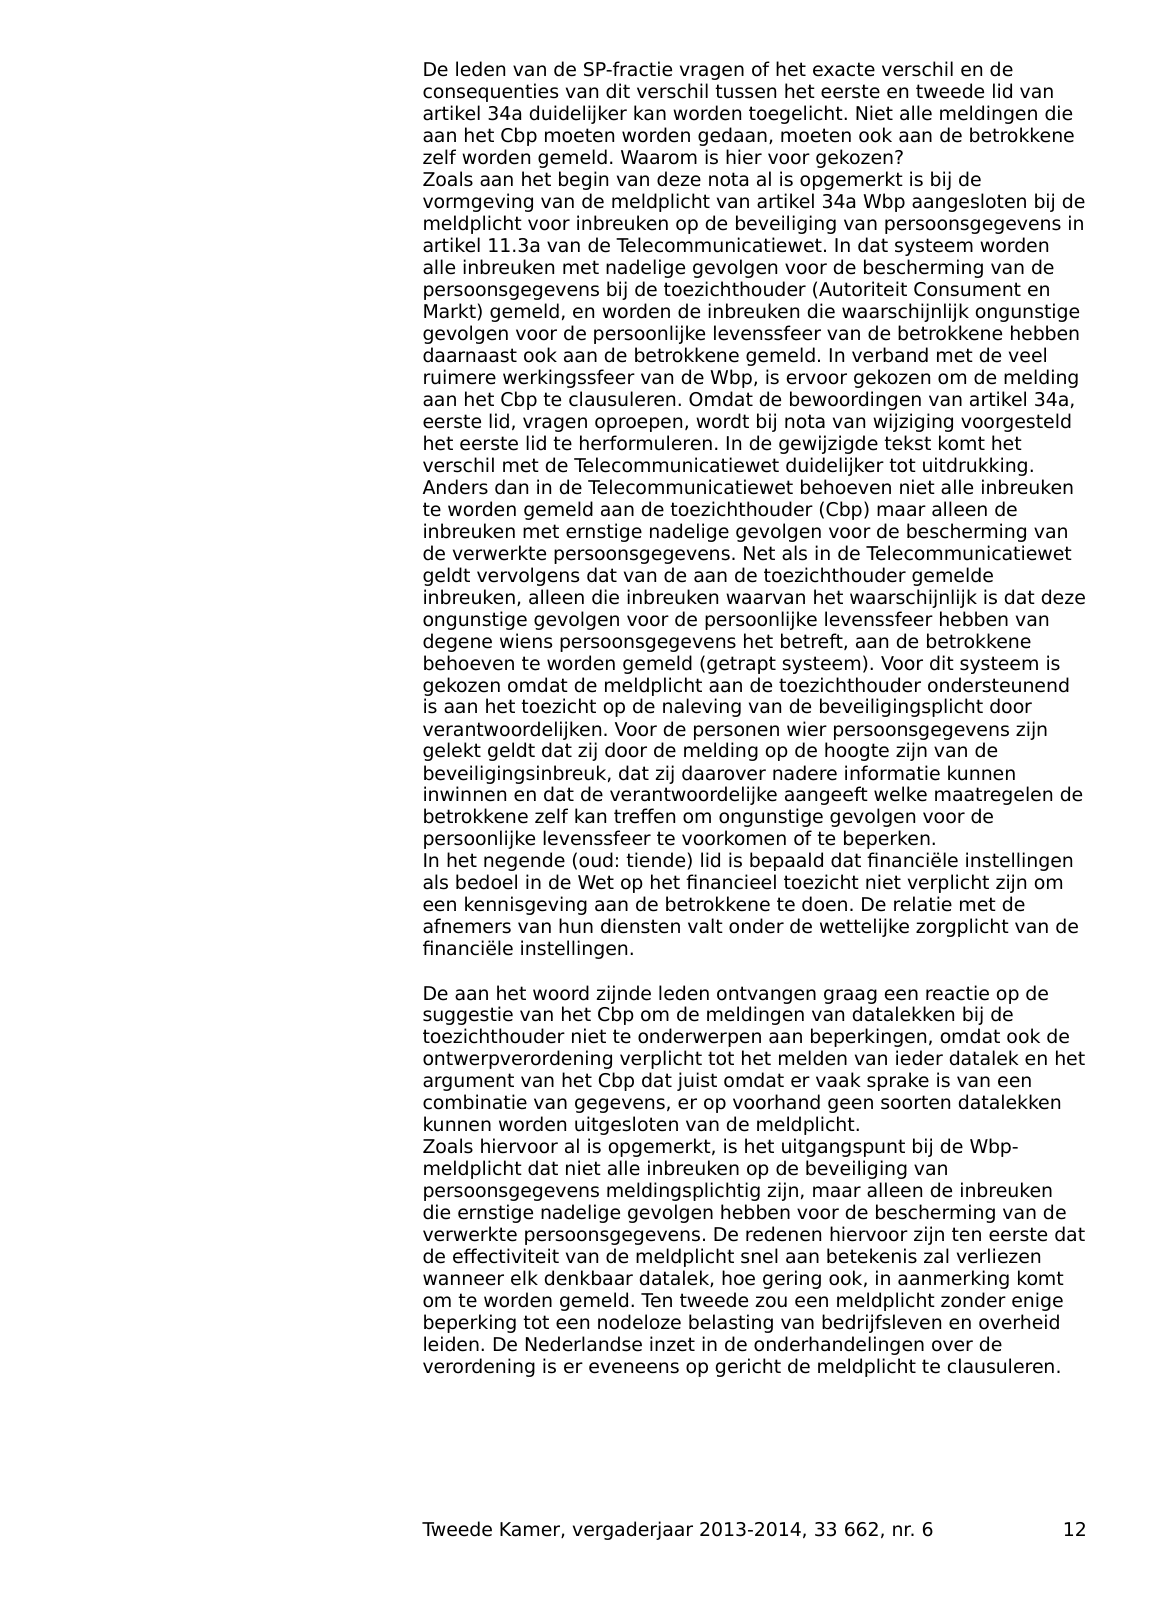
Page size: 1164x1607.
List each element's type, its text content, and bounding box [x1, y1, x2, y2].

text De aan het woord zijnde leden ontvangen graag een reactie op de suggestie van het Cbp om de meldingen van datalekken bij de toezichthouder niet te onderwerpen aan beperkingen, omdat ook de ontwerpverordening verplicht tot het melden van ieder datalek en het argument van het Cbp dat juist omdat er vaak sprake is van een combinatie van gegevens, er op voorhand geen soorten datalekken kunnen worden uitgesloten van de meldplicht. [422, 982, 1087, 1136]
text In het negende (oud: tiende) lid is bepaald dat financiële instellingen als bedoel in de Wet op het financieel toezicht niet verplicht zijn om een kennisgeving aan de betrokkene te doen. De relatie met de afnemers van hun diensten valt onder de wettelijke zorgplicht van de financiële instellingen. [422, 850, 1087, 960]
text Zoals aan het begin van deze nota al is opgemerkt is bij de vormgeving van de meldplicht van artikel 34a Wbp aangesloten bij de meldplicht voor inbreuken op de beveiliging van persoonsgegevens in artikel 11.3a van de Telecommunicatiewet. In dat systeem worden alle inbreuken met nadelige gevolgen voor de bescherming van de persoonsgegevens bij de toezichthouder (Autoriteit Consument en Markt) gemeld, en worden de inbreuken die waarschijnlijk ongunstige gevolgen voor de persoonlijke levenssfeer van de betrokkene hebben daarnaast ook aan de betrokkene gemeld. In verband met de veel ruimere werkingssfeer van de Wbp, is ervoor gekozen om de melding aan het Cbp te clausuleren. Omdat de bewoordingen van artikel 34a, eerste lid, vragen oproepen, wordt bij nota van wijziging voorgesteld het eerste lid te herformuleren. In de gewijzigde tekst komt het verschil met de Telecommunicatiewet duidelijker tot uitdrukking. Anders dan in de Telecommunicatiewet behoeven niet alle inbreuken te worden gemeld aan de toezichthouder (Cbp) maar alleen de inbreuken met ernstige nadelige gevolgen voor de bescherming van de verwerkte persoonsgegevens. Net als in de Telecommunicatiewet geldt vervolgens dat van de aan de toezichthouder gemelde inbreuken, alleen die inbreuken waarvan het waarschijnlijk is dat deze ongunstige gevolgen voor de persoonlijke levenssfeer hebben van degene wiens persoonsgegevens het betreft, aan de betrokkene behoeven te worden gemeld (getrapt systeem). Voor dit systeem is gekozen omdat de meldplicht aan de toezichthouder ondersteunend is aan het toezicht op de naleving van de beveiligingsplicht door verantwoordelijken. Voor de personen wier persoonsgegevens zijn gelekt geldt dat zij door de melding op de hoogte zijn van de beveiligingsinbreuk, dat zij daarover nadere informatie kunnen inwinnen en dat de verantwoordelijke aangeeft welke maatregelen de betrokkene zelf kan treffen om ongunstige gevolgen voor de persoonlijke levenssfeer te voorkomen of te beperken. [422, 169, 1087, 850]
text De leden van de SP-fractie vragen of het exacte verschil en de consequenties van dit verschil tussen het eerste en tweede lid van artikel 34a duidelijker kan worden toegelicht. Niet alle meldingen die aan het Cbp moeten worden gedaan, moeten ook aan de betrokkene zelf worden gemeld. Waarom is hier voor gekozen? [422, 59, 1087, 169]
text Zoals hiervoor al is opgemerkt, is het uitgangspunt bij de Wbp-meldplicht dat niet alle inbreuken op de beveiliging van persoonsgegevens meldingsplichtig zijn, maar alleen de inbreuken die ernstige nadelige gevolgen hebben voor de bescherming van de verwerkte persoonsgegevens. De redenen hiervoor zijn ten eerste dat de effectiviteit van de meldplicht snel aan betekenis zal verliezen wanneer elk denkbaar datalek, hoe gering ook, in aanmerking komt om te worden gemeld. Ten tweede zou een meldplicht zonder enige beperking tot een nodeloze belasting van bedrijfsleven en overheid leiden. De Nederlandse inzet in de onderhandelingen over de verordening is er eveneens op gericht de meldplicht te clausuleren. [422, 1136, 1087, 1378]
